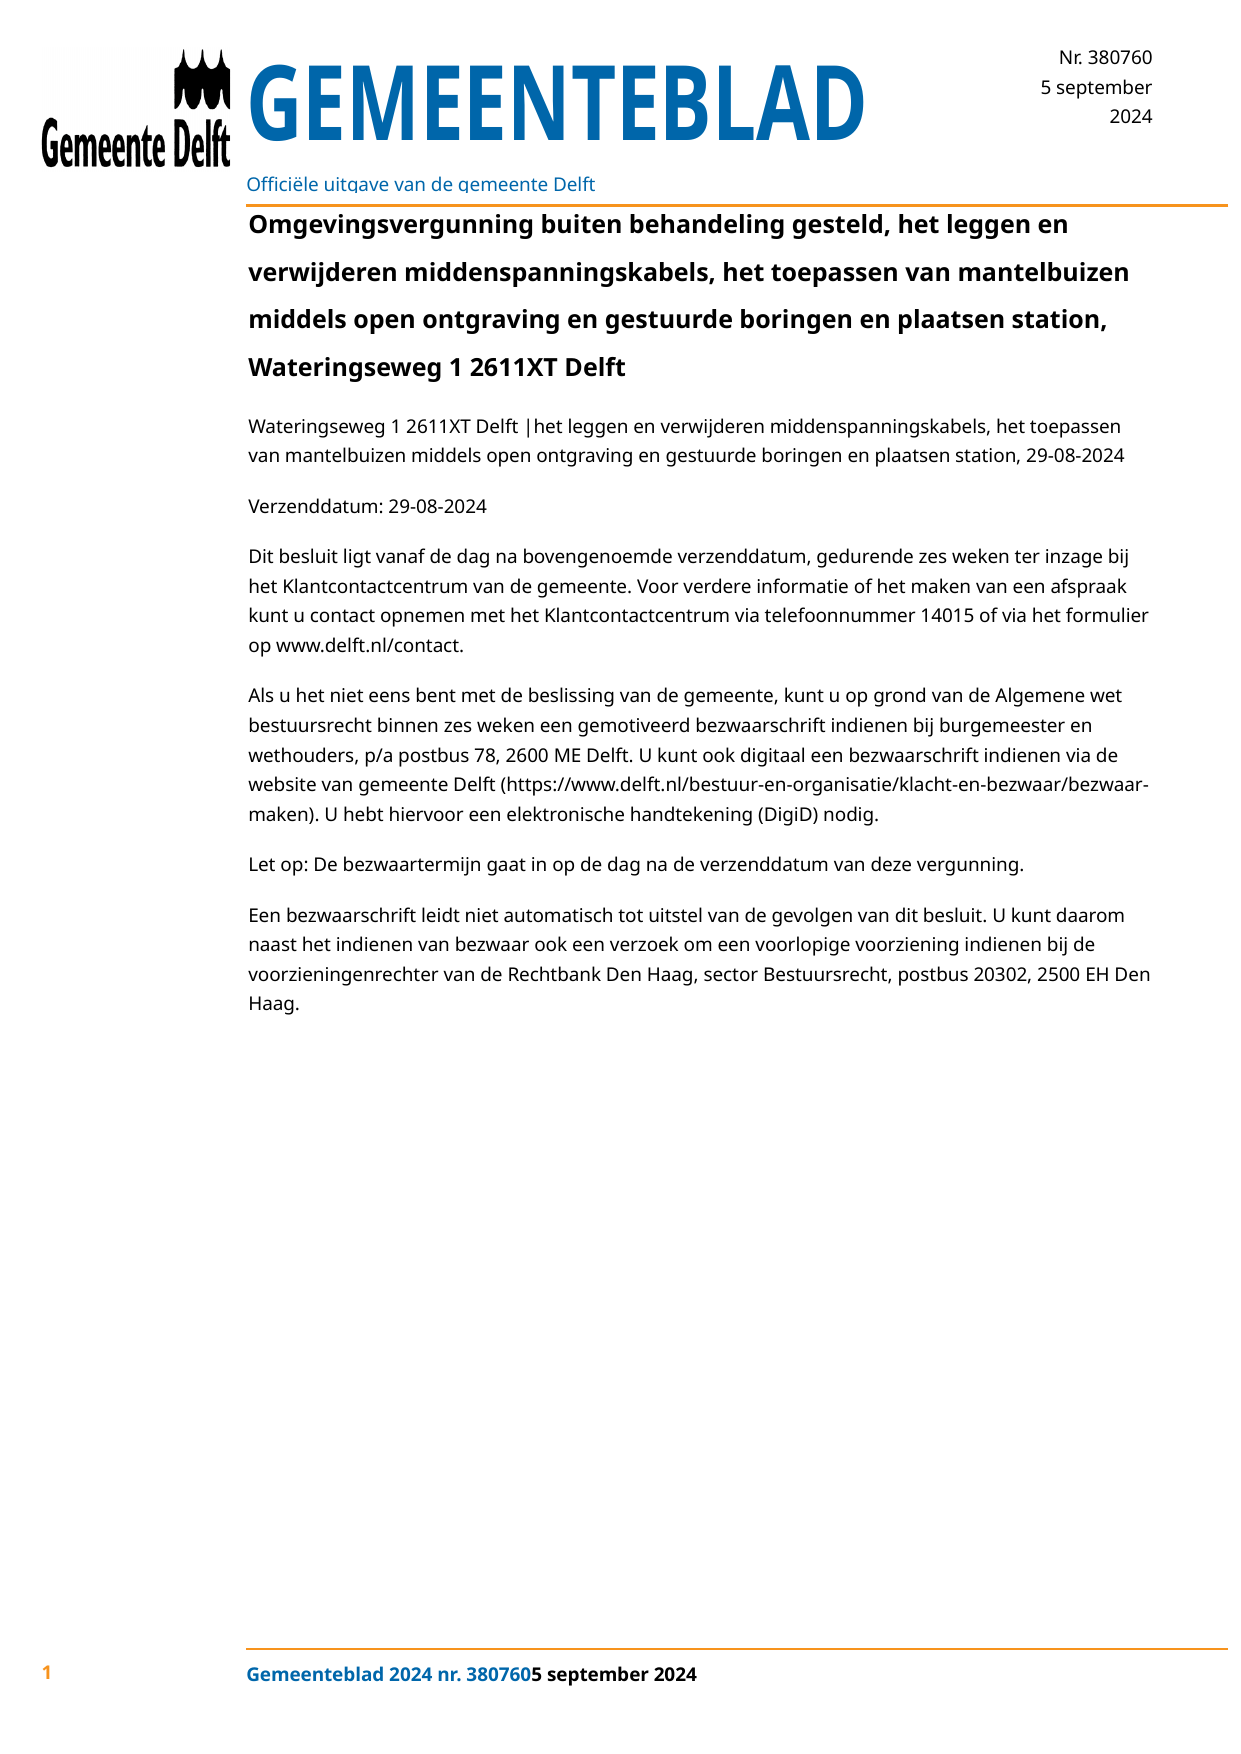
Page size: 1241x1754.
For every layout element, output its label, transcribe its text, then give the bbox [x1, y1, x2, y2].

text Verzenddatum: 29-08-2024 [248, 493, 1152, 519]
text Als u het niet eens bent met de beslissing van de gemeente, kunt u op grond van de Algemene wet bestuursrecht binnen zes weken een gemotiveerd bezwaarschrift indienen bij burgemeester en wethouders, p/a postbus 78, 2600 ME Delft. U kunt ook digitaal een bezwaarschrift indienen via de website van gemeente Delft (https://www.delft.nl/bestuur-en-organisatie/klacht-en-bezwaar/bezwaar-maken). U hebt hiervoor een elektronische handtekening (DigiD) nodig. [248, 683, 1152, 827]
text Dit besluit ligt vanaf de dag na bovengenoemde verzenddatum, gedurende zes weken ter inzage bij het Klantcontactcentrum van de gemeente. Voor verdere informatie of het maken van een afspraak kunt u contact opnemen met het Klantcontactcentrum via telefoonnummer 14015 of via het formulier op www.delft.nl/contact. [248, 543, 1152, 658]
text Omgevingsvergunning buiten behandeling gesteld, het leggen en verwijderen middenspanningskabels, het toepassen van mantelbuizen middels open ontgraving en gestuurde boringen en plaatsen station, Wateringseweg 1 2611XT Delft [248, 207, 1152, 384]
text Wateringseweg 1 2611XT Delft |het leggen en verwijderen middenspanningskabels, het toepassen van mantelbuizen middels open ontgraving en gestuurde boringen en plaatsen station, 29-08-2024 [248, 413, 1152, 468]
text Een bezwaarschrift leidt niet automatisch tot uitstel van de gevolgen van dit besluit. U kunt daarom naast het indienen van bezwaar ook een verzoek om een voorlopige voorziening indienen bij de voorzieningenrechter van de Rechtbank Den Haag, sector Bestuursrecht, postbus 20302, 2500 EH Den Haag. [248, 902, 1152, 1016]
picture [41, 47, 231, 172]
text Let op: De bezwaartermijn gaat in op de dag na de verzenddatum van deze vergunning. [248, 851, 1152, 877]
